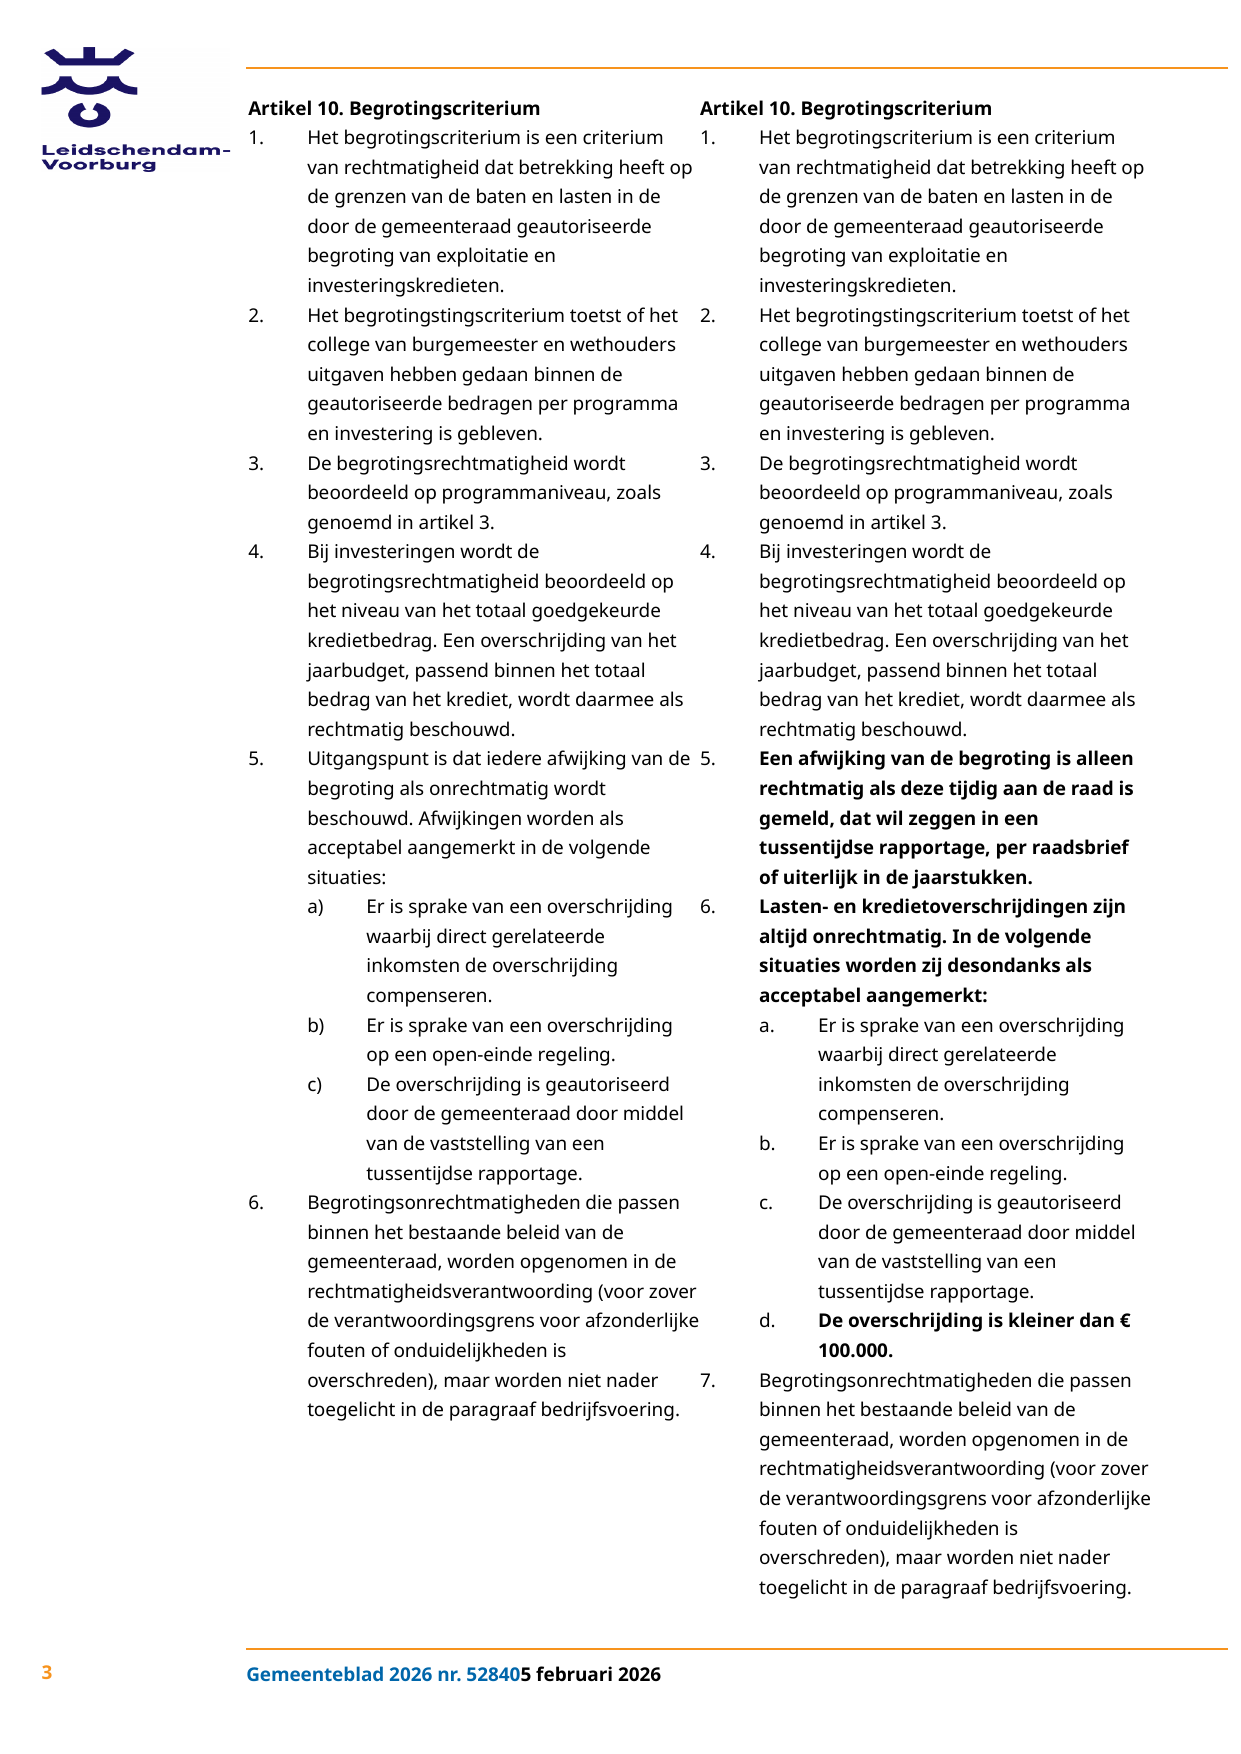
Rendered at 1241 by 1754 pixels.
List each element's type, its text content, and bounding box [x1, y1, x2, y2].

table_cell Artikel 10. Begrotingscriterium Het begrotingscriterium is een criterium van rechtmatigheid dat betrekking heeft op de grenzen van de baten en lasten in de door de gemeenteraad geautoriseerde begroting van exploitatie en investeringskredieten. Het begrotingstingscriterium toetst of het college van burgemeester en wethouders uitgaven hebben gedaan binnen de geautoriseerde bedragen per programma en investering is gebleven. De begrotingsrechtmatigheid wordt beoordeeld op programmaniveau, zoals genoemd in artikel 3. Bij investeringen wordt de begrotingsrechtmatigheid beoordeeld op het niveau van het totaal goedgekeurde kredietbedrag. Een overschrijding van het jaarbudget, passend binnen het totaal bedrag van het krediet, wordt daarmee als rechtmatig beschouwd. Een afwijking van de begroting is alleen rechtmatig als deze tijdig aan de raad is gemeld, dat wil zeggen in een tussentijdse rapportage, per raadsbrief of uiterlijk in de jaarstukken. Lasten- en kredietoverschrijdingen zijn altijd onrechtmatig. In de volgende situaties worden zij desondanks als acceptabel aangemerkt: Er is sprake van een overschrijding waarbij direct gerelateerde inkomsten de overschrijding compenseren. Er is sprake van een overschrijding op een open-einde regeling. De overschrijding is geautoriseerd door de gemeenteraad door middel van de vaststelling van een tussentijdse rapportage. De overschrijding is kleiner dan € 100.000. Begrotingsonrechtmatigheden die passen binnen het bestaande beleid van de gemeenteraad, worden opgenomen in de rechtmatigheidsverantwoording (voor zover de verantwoordingsgrens voor afzonderlijke fouten of onduidelijkheden is overschreden), maar worden niet nader toegelicht in de paragraaf bedrijfsvoering. [700, 95, 1152, 1600]
table_cell Artikel 10. Begrotingscriterium Het begrotingscriterium is een criterium van rechtmatigheid dat betrekking heeft op de grenzen van de baten en lasten in de door de gemeenteraad geautoriseerde begroting van exploitatie en investeringskredieten. Het begrotingstingscriterium toetst of het college van burgemeester en wethouders uitgaven hebben gedaan binnen de geautoriseerde bedragen per programma en investering is gebleven. De begrotingsrechtmatigheid wordt beoordeeld op programmaniveau, zoals genoemd in artikel 3. Bij investeringen wordt de begrotingsrechtmatigheid beoordeeld op het niveau van het totaal goedgekeurde kredietbedrag. Een overschrijding van het jaarbudget, passend binnen het totaal bedrag van het krediet, wordt daarmee als rechtmatig beschouwd. Uitgangspunt is dat iedere afwijking van de begroting als onrechtmatig wordt beschouwd. Afwijkingen worden als acceptabel aangemerkt in de volgende situaties: Er is sprake van een overschrijding waarbij direct gerelateerde inkomsten de overschrijding compenseren. Er is sprake van een overschrijding op een open-einde regeling. De overschrijding is geautoriseerd door de gemeenteraad door middel van de vaststelling van een tussentijdse rapportage. Begrotingsonrechtmatigheden die passen binnen het bestaande beleid van de gemeenteraad, worden opgenomen in de rechtmatigheidsverantwoording (voor zover de verantwoordingsgrens voor afzonderlijke fouten of onduidelijkheden is overschreden), maar worden niet nader toegelicht in de paragraaf bedrijfsvoering. [248, 95, 700, 1600]
picture [41, 47, 231, 172]
